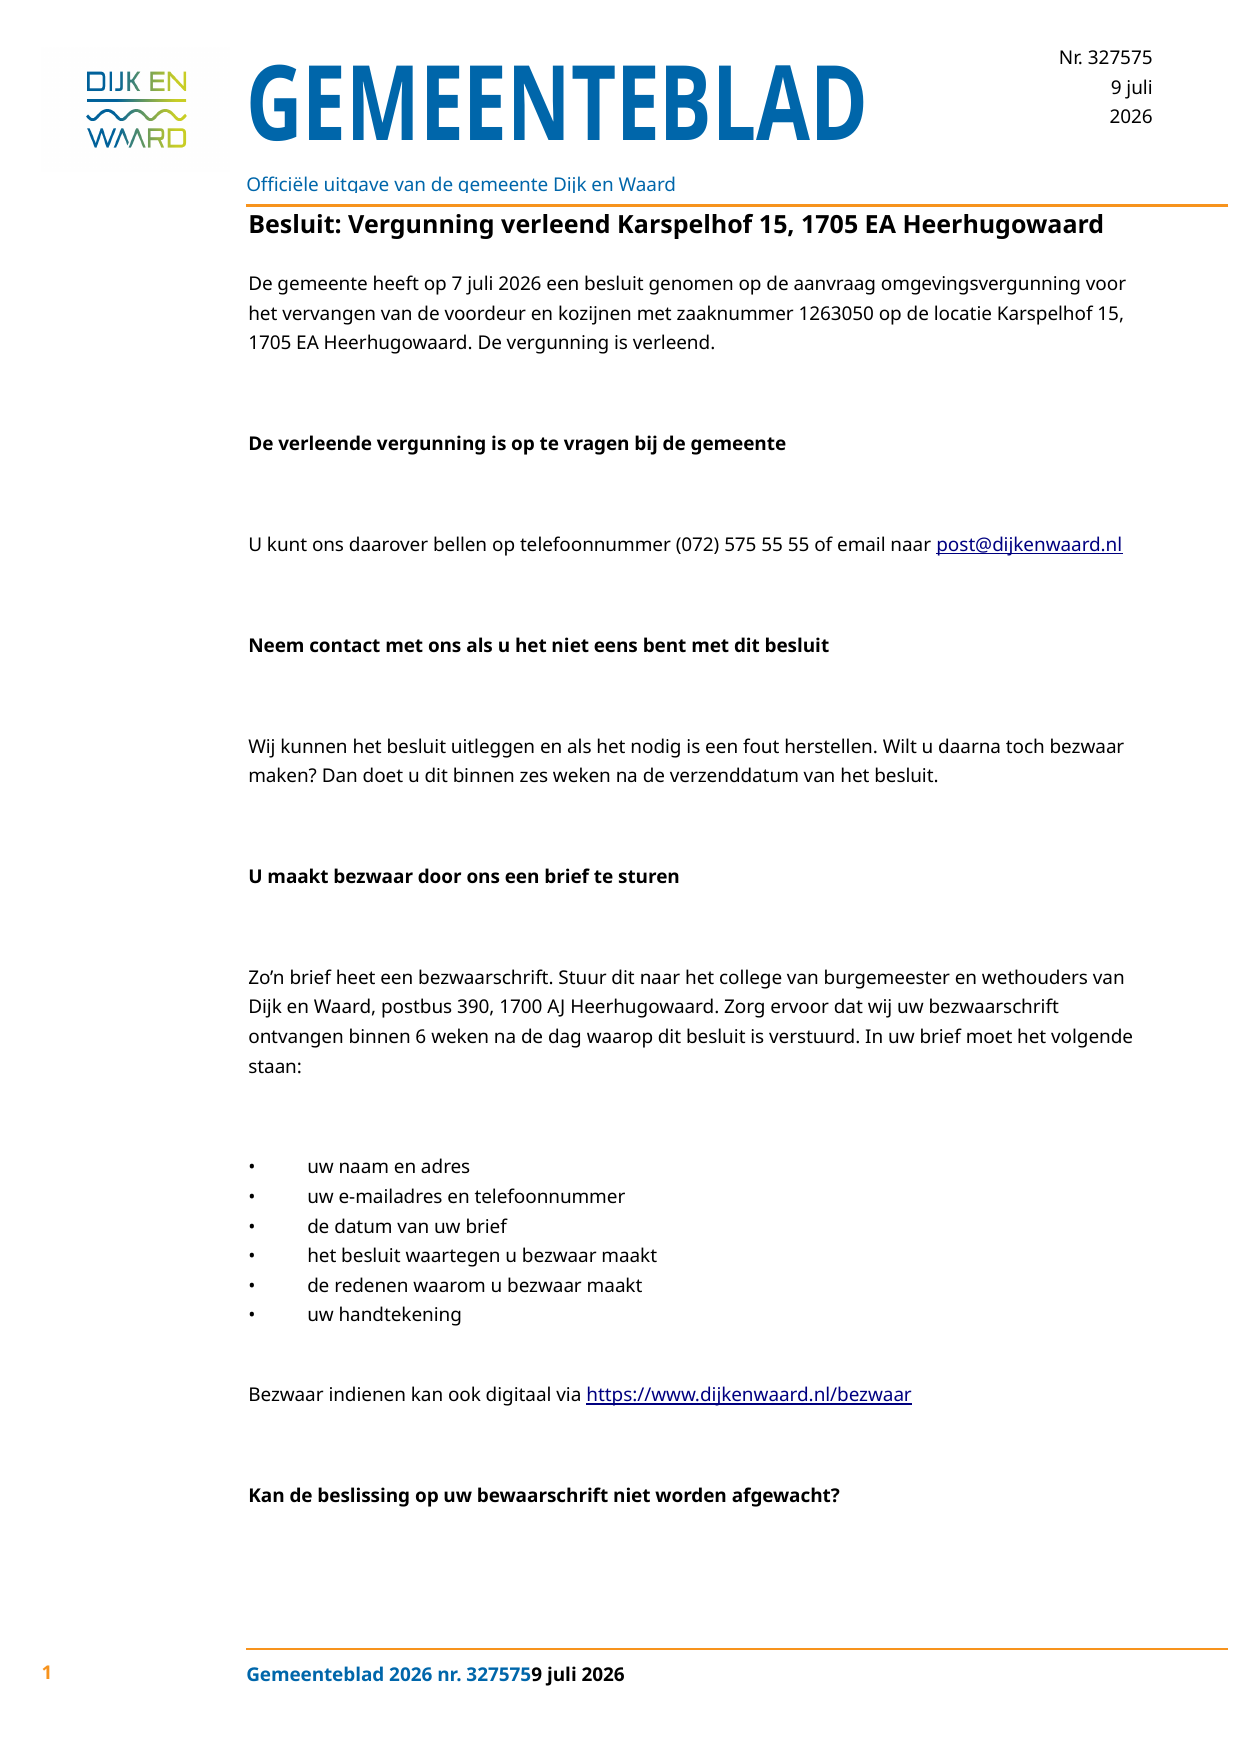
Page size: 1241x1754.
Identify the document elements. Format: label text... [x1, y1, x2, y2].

text De gemeente heeft op 7 juli 2026 een besluit genomen op de aanvraag omgevingsvergunning voor het vervangen van de voordeur en kozijnen met zaaknummer 1263050 op de locatie Karspelhof 15, 1705 EA Heerhugowaard. De vergunning is verleend. [248, 270, 1152, 355]
picture [41, 47, 231, 172]
list uw naam en adres [248, 1154, 1152, 1179]
text Wij kunnen het besluit uitleggen en als het nodig is een fout herstellen. Wilt u daarna toch bezwaar maken? Dan doet u dit binnen zes weken na de verzenddatum van het besluit. [248, 733, 1152, 788]
text Zo’n brief heet een bezwaarschrift. Stuur dit naar het college van burgemeester en wethouders van Dijk en Waard, postbus 390, 1700 AJ Heerhugowaard. Zorg ervoor dat wij uw bezwaarschrift ontvangen binnen 6 weken na de dag waarop dit besluit is verstuurd. In uw brief moet het volgende staan: [248, 964, 1152, 1078]
text U kunt ons daarover bellen op telefoonnummer (072) 575 55 55 of email naar post@dijkenwaard.nl [248, 531, 1152, 557]
text Besluit: Vergunning verleend Karspelhof 15, 1705 EA Heerhugowaard [248, 207, 1152, 241]
text Bezwaar indienen kan ook digitaal via https://www.dijkenwaard.nl/bezwaar [248, 1382, 1152, 1407]
text De verleende vergunning is op te vragen bij de gemeente [248, 430, 1152, 456]
list uw e-mailadres en telefoonnummer [248, 1183, 1152, 1209]
text U maakt bezwaar door ons een brief te sturen [248, 863, 1152, 889]
list de redenen waarom u bezwaar maakt [248, 1272, 1152, 1298]
text Neem contact met ons als u het niet eens bent met dit besluit [248, 632, 1152, 658]
list de datum van uw brief [248, 1213, 1152, 1238]
list het besluit waartegen u bezwaar maakt [248, 1242, 1152, 1268]
list uw handtekening [248, 1302, 1152, 1327]
text Kan de beslissing op uw bewaarschrift niet worden afgewacht? [248, 1482, 1152, 1508]
